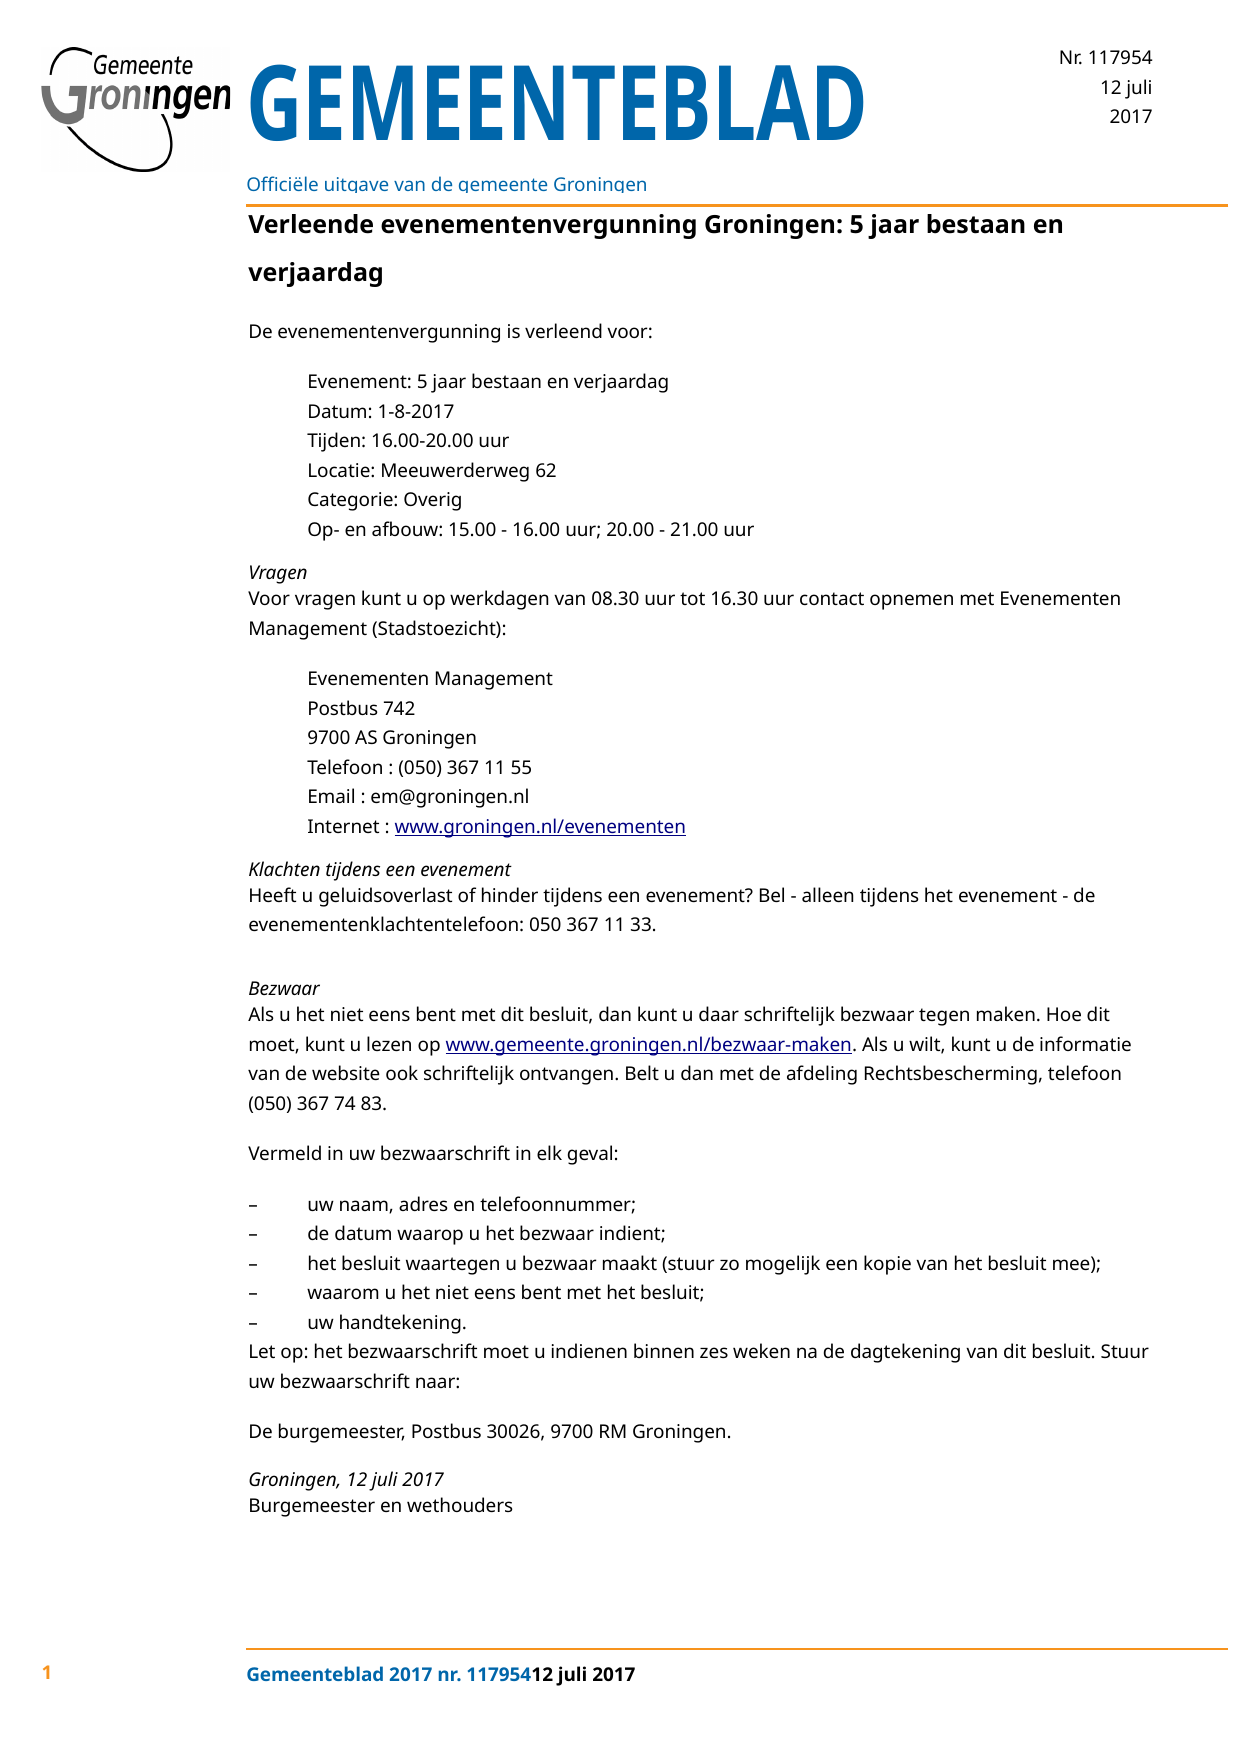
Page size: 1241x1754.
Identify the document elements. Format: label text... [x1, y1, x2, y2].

list Tijden: 16.00-20.00 uur [248, 427, 1152, 453]
text Heeft u geluidsoverlast of hinder tijdens een evenement? Bel - alleen tijdens het evenement - de evenementenklachtentelefoon: 050 367 11 33. [248, 882, 1152, 937]
text Voor vragen kunt u op werkdagen van 08.30 uur tot 16.30 uur contact opnemen met Evenementen Management (Stadstoezicht): [248, 585, 1152, 640]
list 9700 AS Groningen [248, 724, 1152, 750]
picture [41, 47, 231, 172]
list de datum waarop u het bezwaar indient; [248, 1220, 1152, 1246]
list Evenement: 5 jaar bestaan en verjaardag [248, 368, 1152, 394]
list het besluit waartegen u bezwaar maakt (stuur zo mogelijk een kopie van het besluit mee); [248, 1250, 1152, 1276]
text De evenementenvergunning is verleend voor: [248, 318, 1152, 344]
text Vragen [248, 559, 1152, 585]
list uw handtekening. [248, 1309, 1152, 1335]
list Telefoon : (050) 367 11 55 [248, 754, 1152, 779]
list waarom u het niet eens bent met het besluit; [248, 1279, 1152, 1305]
text Groningen, 12 juli 2017 [248, 1466, 1152, 1492]
list Categorie: Overig [248, 487, 1152, 512]
list Op- en afbouw: 15.00 - 16.00 uur; 20.00 - 21.00 uur [248, 516, 1152, 542]
list Email : em@groningen.nl [248, 783, 1152, 809]
text Klachten tijdens een evenement [248, 856, 1152, 882]
list Internet : www.groningen.nl/evenementen [248, 813, 1152, 839]
text De burgemeester, Postbus 30026, 9700 RM Groningen. [248, 1419, 1152, 1444]
list Evenementen Management [248, 665, 1152, 691]
list Postbus 742 [248, 695, 1152, 720]
list uw naam, adres en telefoonnummer; [248, 1191, 1152, 1216]
text Als u het niet eens bent met dit besluit, dan kunt u daar schriftelijk bezwaar tegen maken. Hoe dit moet, kunt u lezen op www.gemeente.groningen.nl/bezwaar-maken. Als u wilt, kunt u de informatie van de website ook schriftelijk ontvangen. Belt u dan met de afdeling Rechtsbescherming, telefoon (050) 367 74 83. [248, 1001, 1152, 1116]
text Let op: het bezwaarschrift moet u indienen binnen zes weken na de dagtekening van dit besluit. Stuur uw bezwaarschrift naar: [248, 1339, 1152, 1394]
list Locatie: Meeuwerderweg 62 [248, 457, 1152, 483]
text Vermeld in uw bezwaarschrift in elk geval: [248, 1140, 1152, 1166]
text Burgemeester en wethouders [248, 1492, 1152, 1518]
list Datum: 1-8-2017 [248, 398, 1152, 424]
text Bezwaar [248, 975, 1152, 1001]
text Verleende evenementenvergunning Groningen: 5 jaar bestaan en verjaardag [248, 207, 1152, 288]
